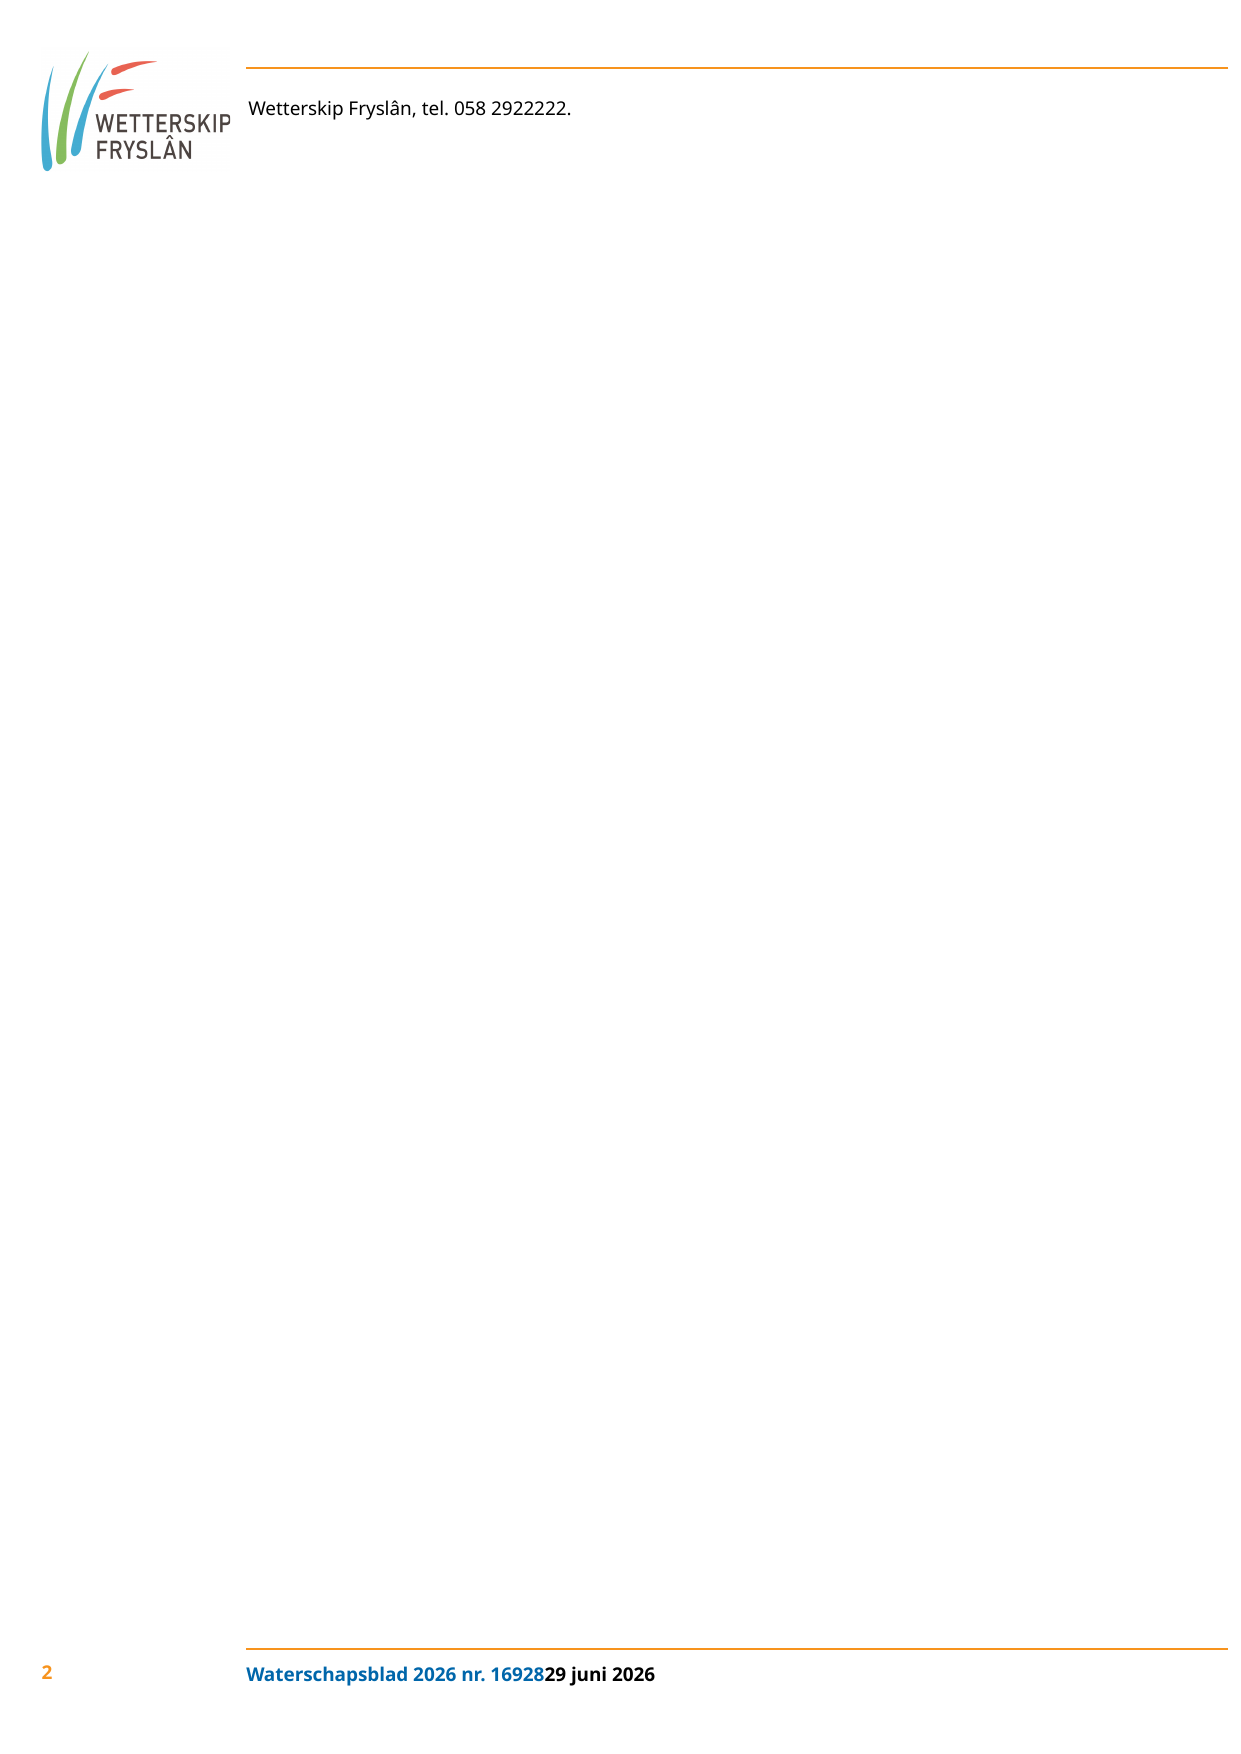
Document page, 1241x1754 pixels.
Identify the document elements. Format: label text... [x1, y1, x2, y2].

picture [41, 47, 231, 172]
text Wetterskip Fryslân, tel. 058 2922222. [248, 95, 1152, 121]
